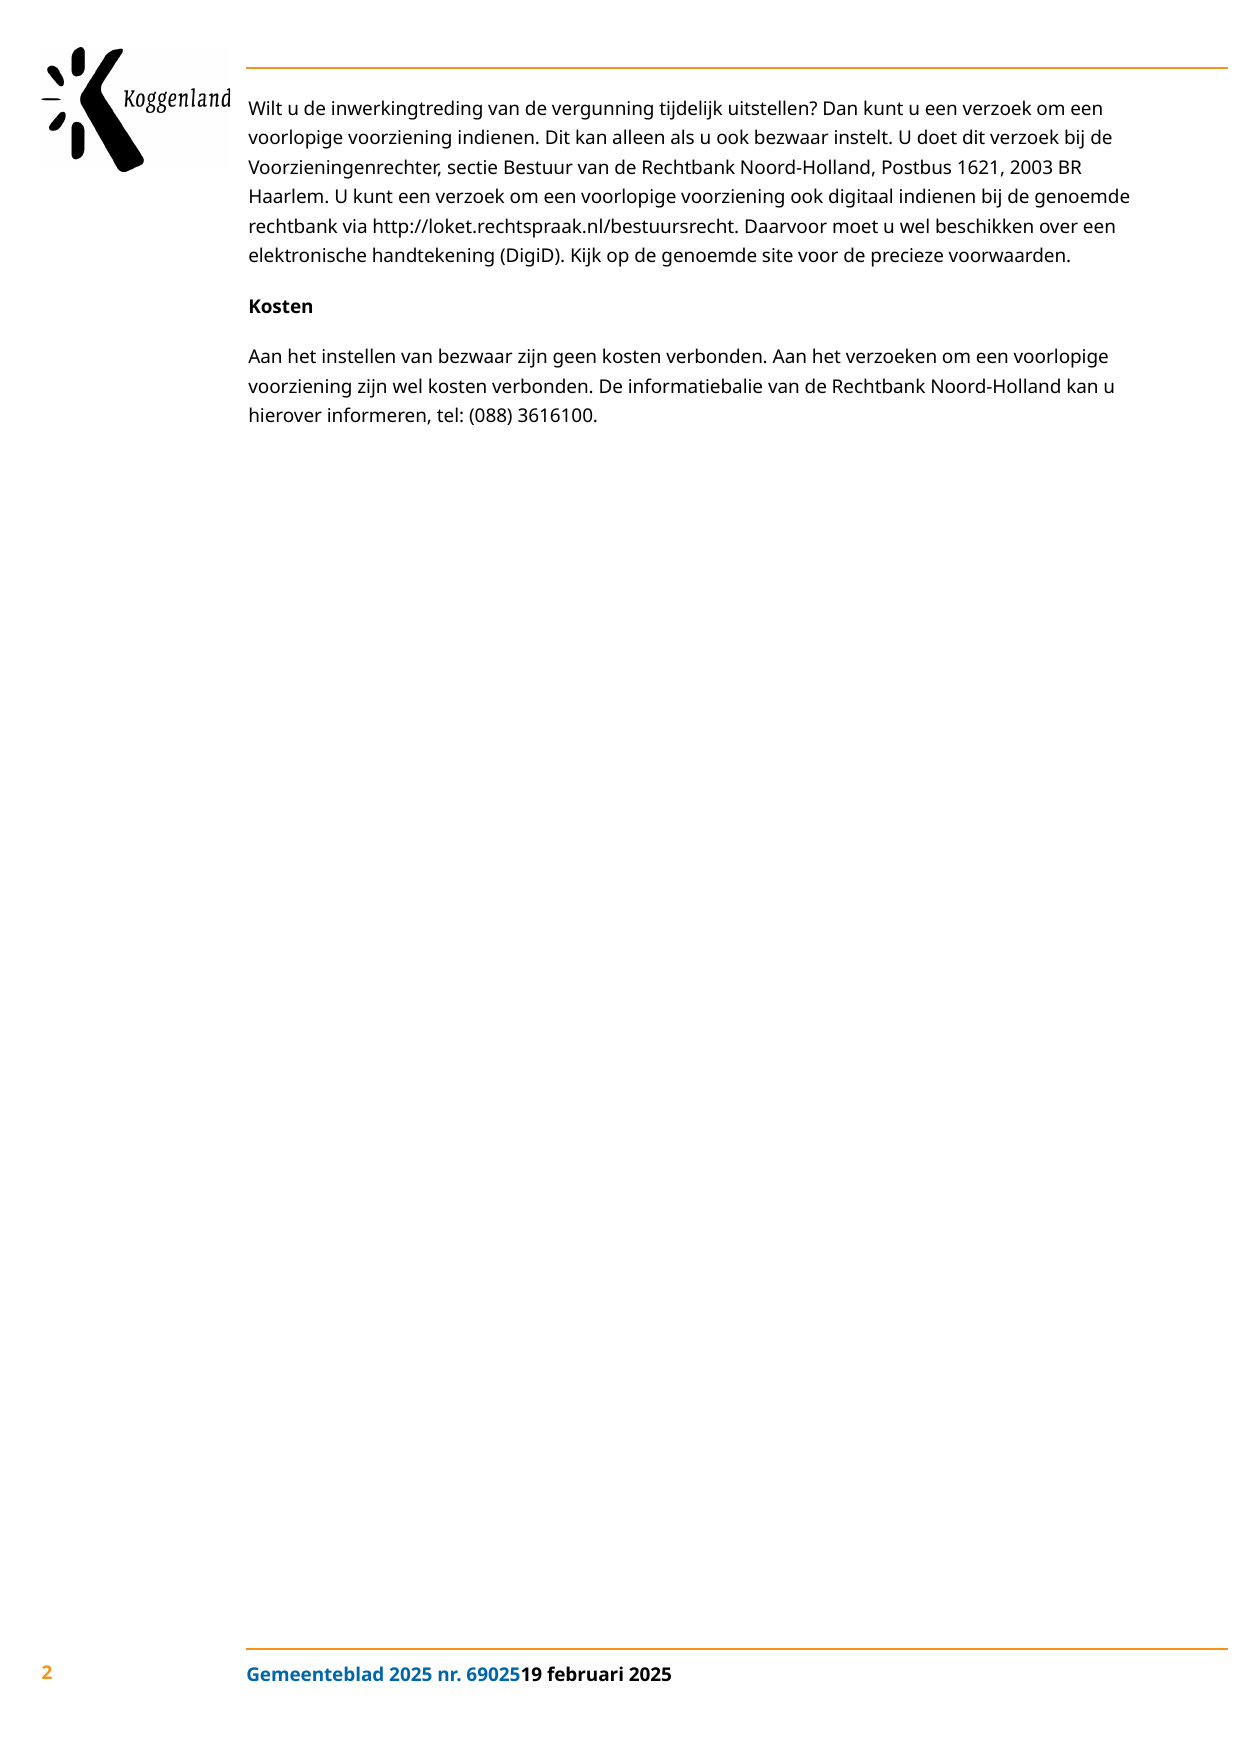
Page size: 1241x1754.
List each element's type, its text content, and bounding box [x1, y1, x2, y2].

text Kosten [248, 293, 1152, 319]
picture [41, 47, 231, 172]
text Wilt u de inwerkingtreding van de vergunning tijdelijk uitstellen? Dan kunt u een verzoek om een voorlopige voorziening indienen. Dit kan alleen als u ook bezwaar instelt. U doet dit verzoek bij de Voorzieningenrechter, sectie Bestuur van de Rechtbank Noord-Holland, Postbus 1621, 2003 BR Haarlem. U kunt een verzoek om een voorlopige voorziening ook digitaal indienen bij de genoemde rechtbank via http://loket.rechtspraak.nl/bestuursrecht. Daarvoor moet u wel beschikken over een elektronische handtekening (DigiD). Kijk op de genoemde site voor de precieze voorwaarden. [248, 95, 1152, 268]
text Aan het instellen van bezwaar zijn geen kosten verbonden. Aan het verzoeken om een voorlopige voorziening zijn wel kosten verbonden. De informatiebalie van de Rechtbank Noord-Holland kan u hierover informeren, tel: (088) 3616100. [248, 343, 1152, 428]
